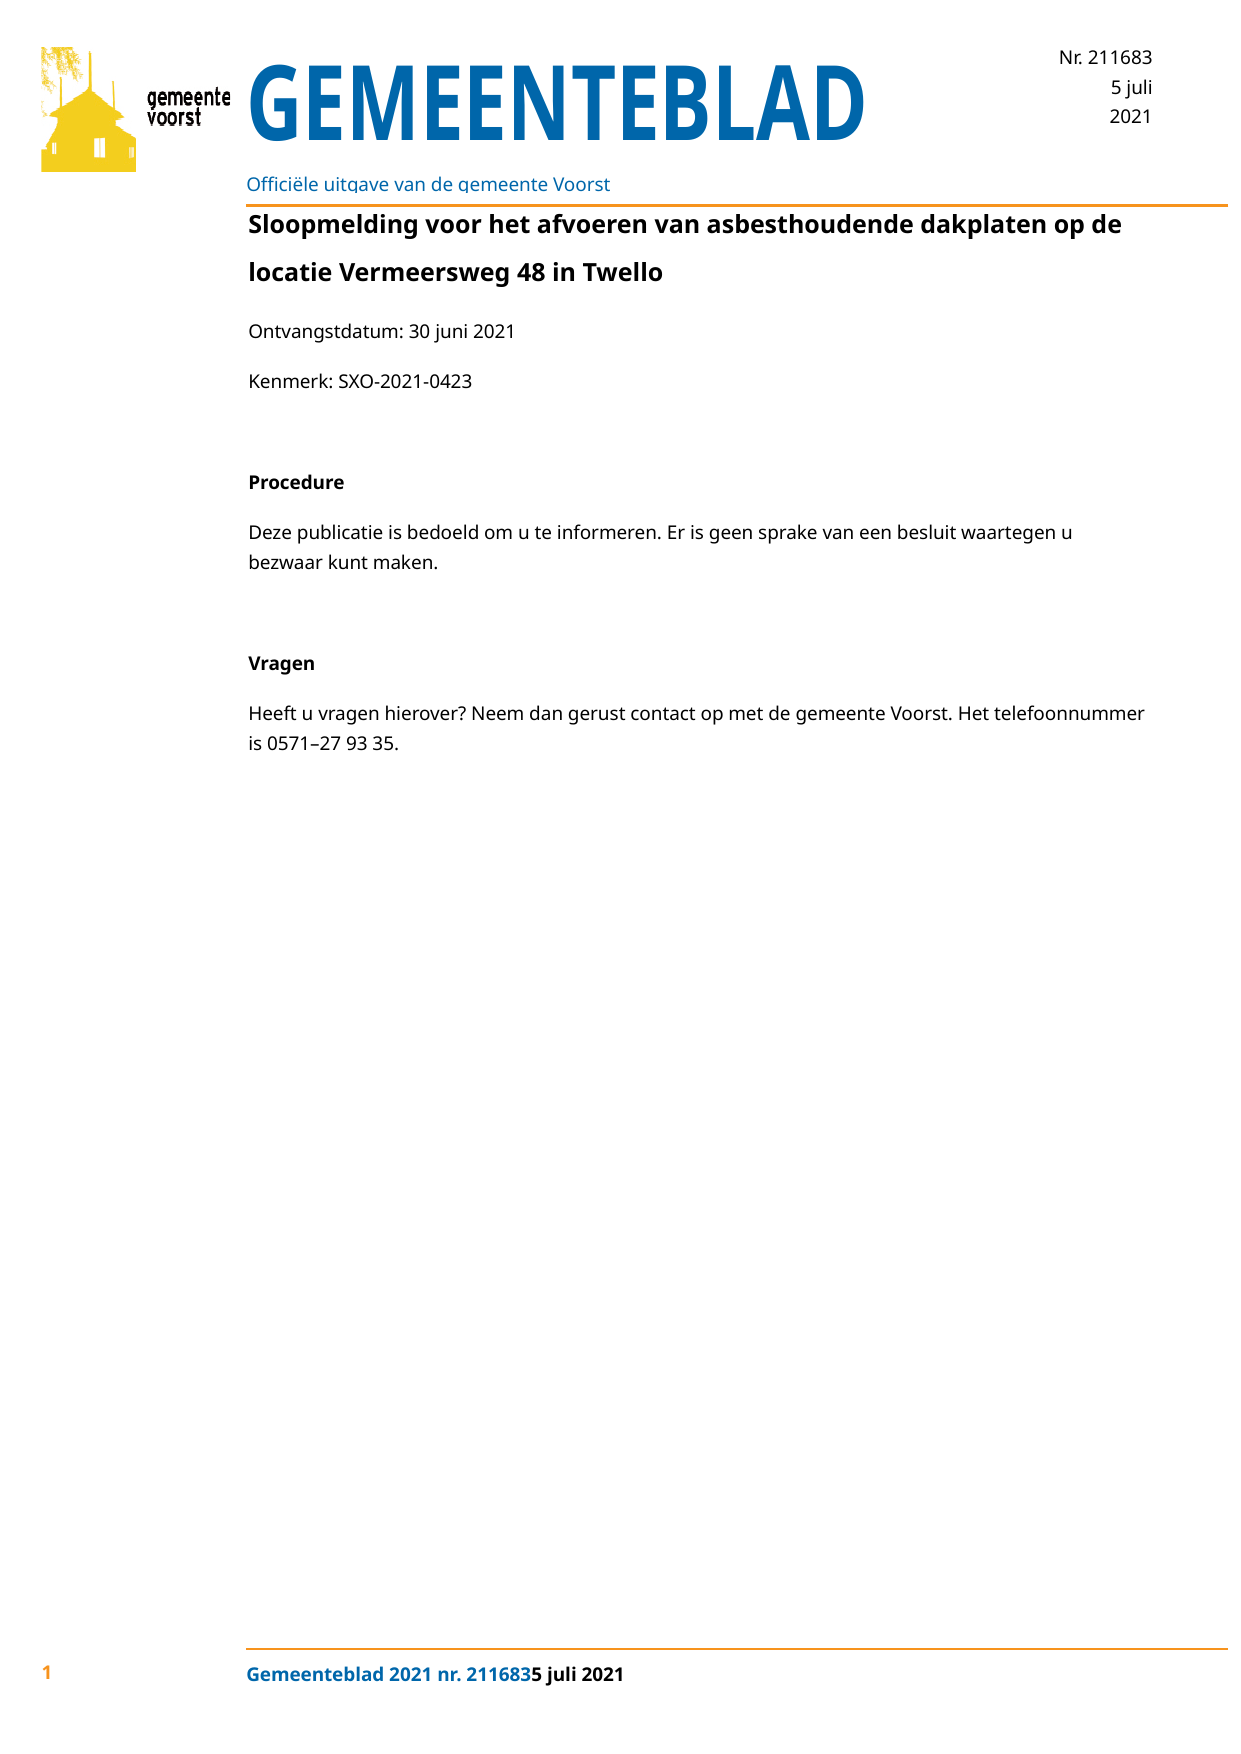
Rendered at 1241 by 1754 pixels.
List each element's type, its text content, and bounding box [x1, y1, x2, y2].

text Procedure [248, 469, 1152, 495]
text Vragen [248, 650, 1152, 676]
picture [41, 47, 231, 172]
text Kenmerk: SXO-2021-0423 [248, 368, 1152, 394]
text Heeft u vragen hierover? Neem dan gerust contact op met de gemeente Voorst. Het telefoonnummer is 0571–27 93 35. [248, 700, 1152, 756]
text Sloopmelding voor het afvoeren van asbesthoudende dakplaten op de locatie Vermeersweg 48 in Twello [248, 207, 1152, 288]
text Deze publicatie is bedoeld om u te informeren. Er is geen sprake van een besluit waartegen u bezwaar kunt maken. [248, 519, 1152, 575]
text Ontvangstdatum: 30 juni 2021 [248, 318, 1152, 344]
